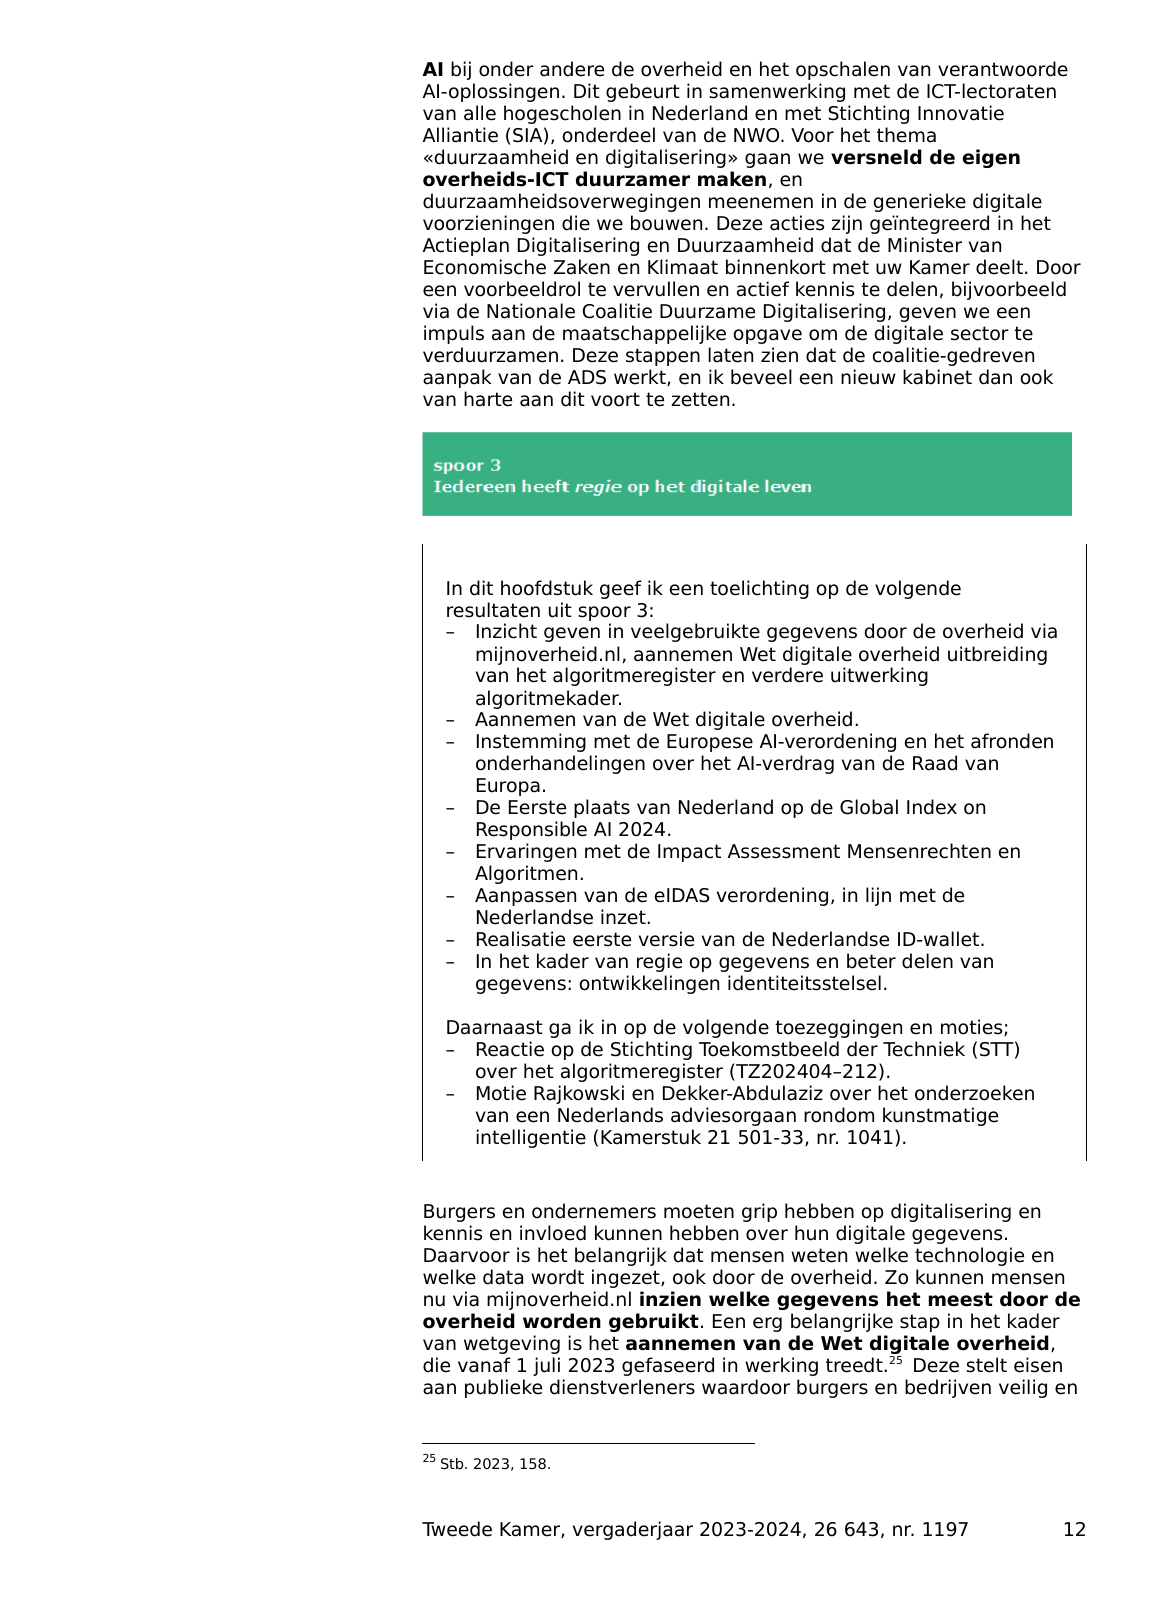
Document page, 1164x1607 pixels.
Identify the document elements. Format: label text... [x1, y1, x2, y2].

text Burgers en ondernemers moeten grip hebben op digitalisering en kennis en invloed kunnen hebben over hun digitale gegevens. Daarvoor is het belangrijk dat mensen weten welke technologie en welke data wordt ingezet, ook door de overheid. Zo kunnen mensen nu via mijnoverheid.nl inzien welke gegevens het meest door de overheid worden gebruikt. Een erg belangrijke stap in het kader van wetgeving is het aannemen van de Wet digitale overheid, die vanaf 1 juli 2023 gefaseerd in werking treedt. Deze stelt eisen aan publieke dienstverleners waardoor burgers en bedrijven veilig en [422, 1201, 1087, 1399]
text AI bij onder andere de overheid en het opschalen van verantwoorde AI-oplossingen. Dit gebeurt in samenwerking met de ICT-lectoraten van alle hogescholen in Nederland en met Stichting Innovatie Alliantie (SIA), onderdeel van de NWO. Voor het thema «duurzaamheid en digitalisering» gaan we versneld de eigen overheids-ICT duurzamer maken, en duurzaamheidsoverwegingen meenemen in de generieke digitale voorzieningen die we bouwen. Deze acties zijn geïntegreerd in het Actieplan Digitalisering en Duurzaamheid dat de Minister van Economische Zaken en Klimaat binnenkort met uw Kamer deelt. Door een voorbeeldrol te vervullen en actief kennis te delen, bijvoorbeeld via de Nationale Coalitie Duurzame Digitalisering, geven we een impuls aan de maatschappelijke opgave om de digitale sector te verduurzamen. Deze stappen laten zien dat de coalitie-gedreven aanpak van de ADS werkt, en ik beveel een nieuw kabinet dan ook van harte aan dit voort te zetten. [422, 59, 1087, 411]
text Stb. 2023, 158. [422, 1452, 1087, 1474]
table_header In dit hoofdstuk geef ik een toelichting op de volgende resultaten uit spoor 3: – Inzicht geven in veelgebruikte gegevens door de overheid via mijnoverheid.nl, aannemen Wet digitale overheid uitbreiding van het algoritmeregister en verdere uitwerking algoritmekader. – Aannemen van de Wet digitale overheid. – Instemming met de Europese AI-verordening en het afronden onderhandelingen over het AI-verdrag van de Raad van Europa. – De Eerste plaats van Nederland op de Global Index on Responsible AI 2024. – Ervaringen met de Impact Assessment Mensenrechten en Algoritmen. – Aanpassen van de eIDAS verordening, in lijn met de Nederlandse inzet. – Realisatie eerste versie van de Nederlandse ID-wallet. – In het kader van regie op gegevens en beter delen van gegevens: ontwikkelingen identiteitsstelsel. Daarnaast ga ik in op de volgende toezeggingen en moties; – Reactie op de Stichting Toekomstbeeld der Techniek (STT) over het algoritmeregister (TZ202404–212). – Motie Rajkowski en Dekker-Abdulaziz over het onderzoeken van een Nederlands adviesorgaan rondom kunstmatige intelligentie (Kamerstuk 21 501-33, nr. 1041). [423, 544, 1086, 1161]
picture [422, 432, 1072, 516]
